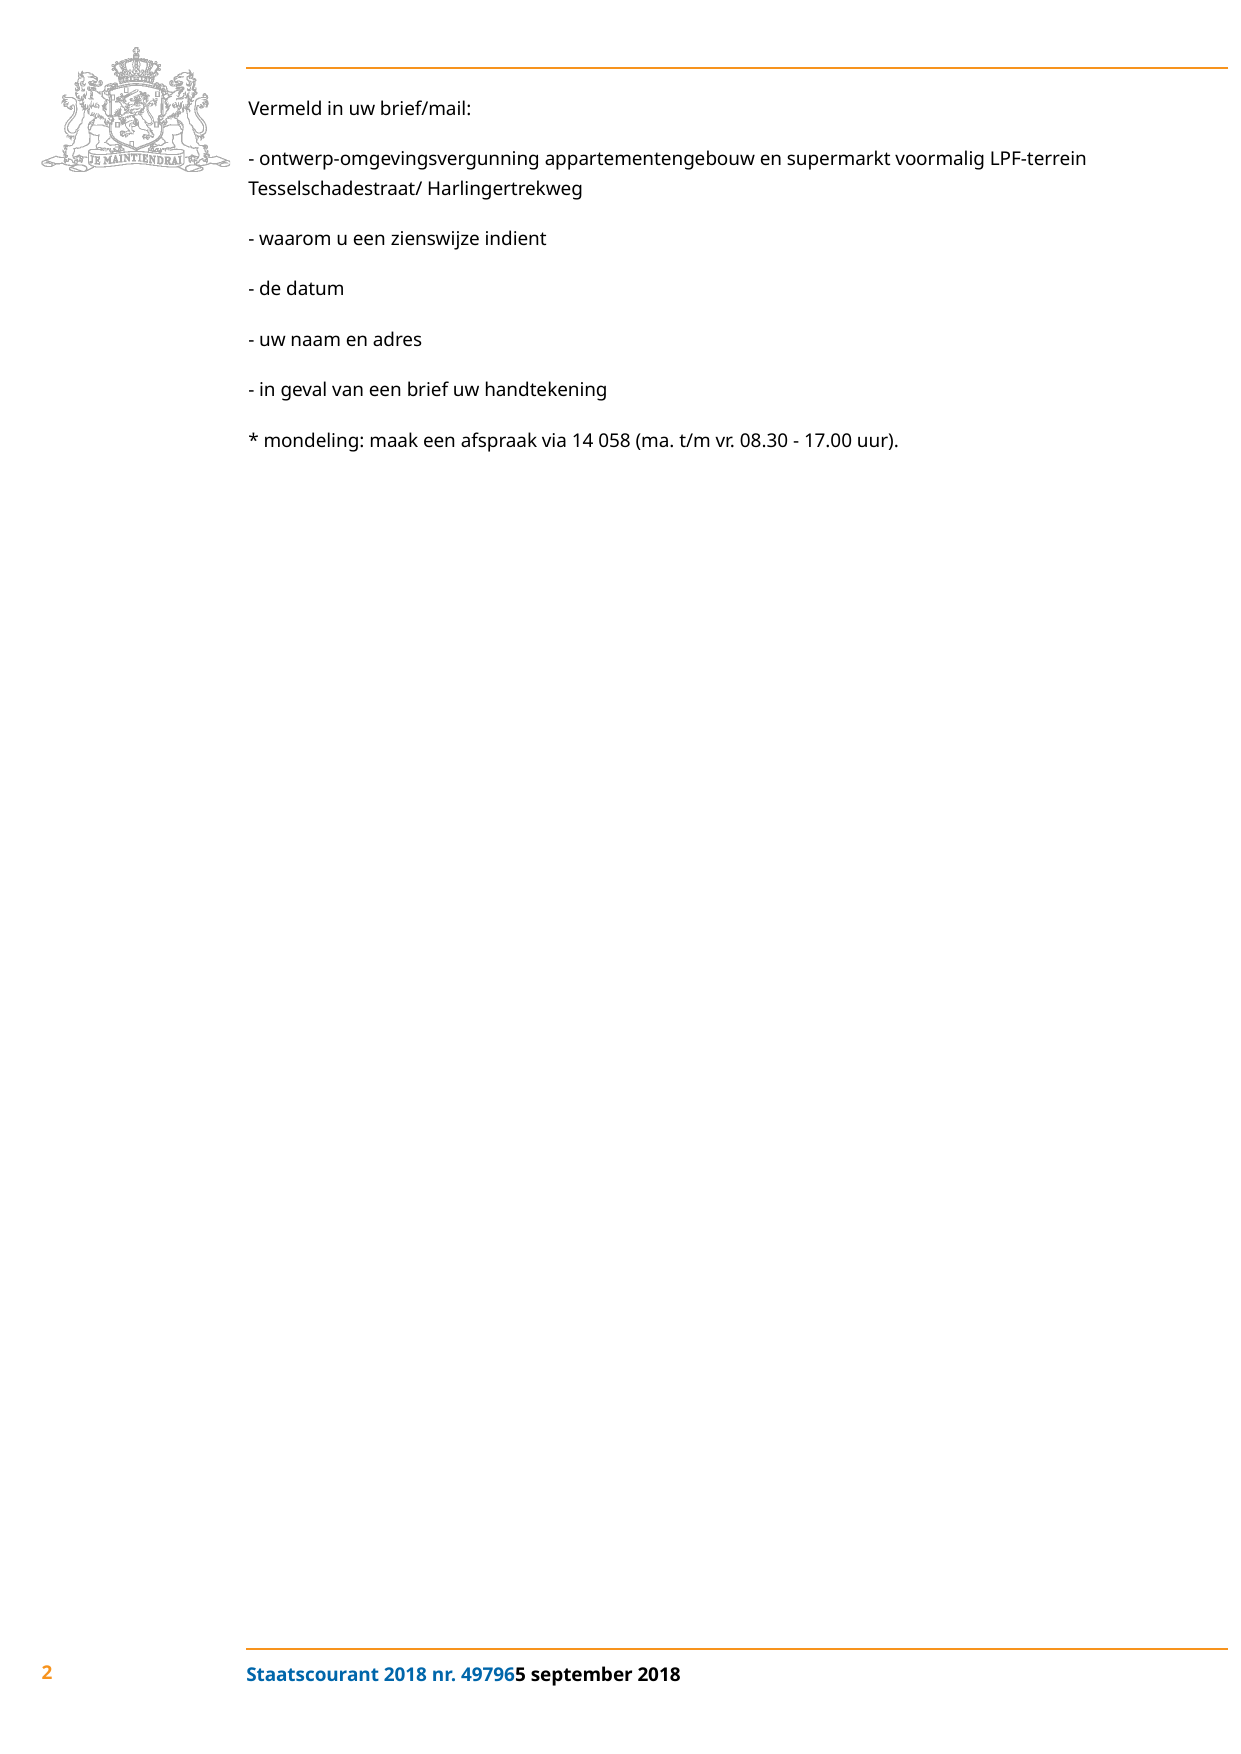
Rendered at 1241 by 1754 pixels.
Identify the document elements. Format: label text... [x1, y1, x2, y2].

picture [41, 47, 231, 172]
text Vermeld in uw brief/mail: [248, 95, 1152, 121]
text - waarom u een zienswijze indient [248, 225, 1152, 251]
text - ontwerp-omgevingsvergunning appartementengebouw en supermarkt voormalig LPF-terrein Tesselschadestraat/ Harlingertrekweg [248, 145, 1152, 201]
text * mondeling: maak een afspraak via 14 058 (ma. t/m vr. 08.30 - 17.00 uur). [248, 427, 1152, 453]
text - in geval van een brief uw handtekening [248, 376, 1152, 402]
text - uw naam en adres [248, 326, 1152, 352]
text - de datum [248, 276, 1152, 301]
